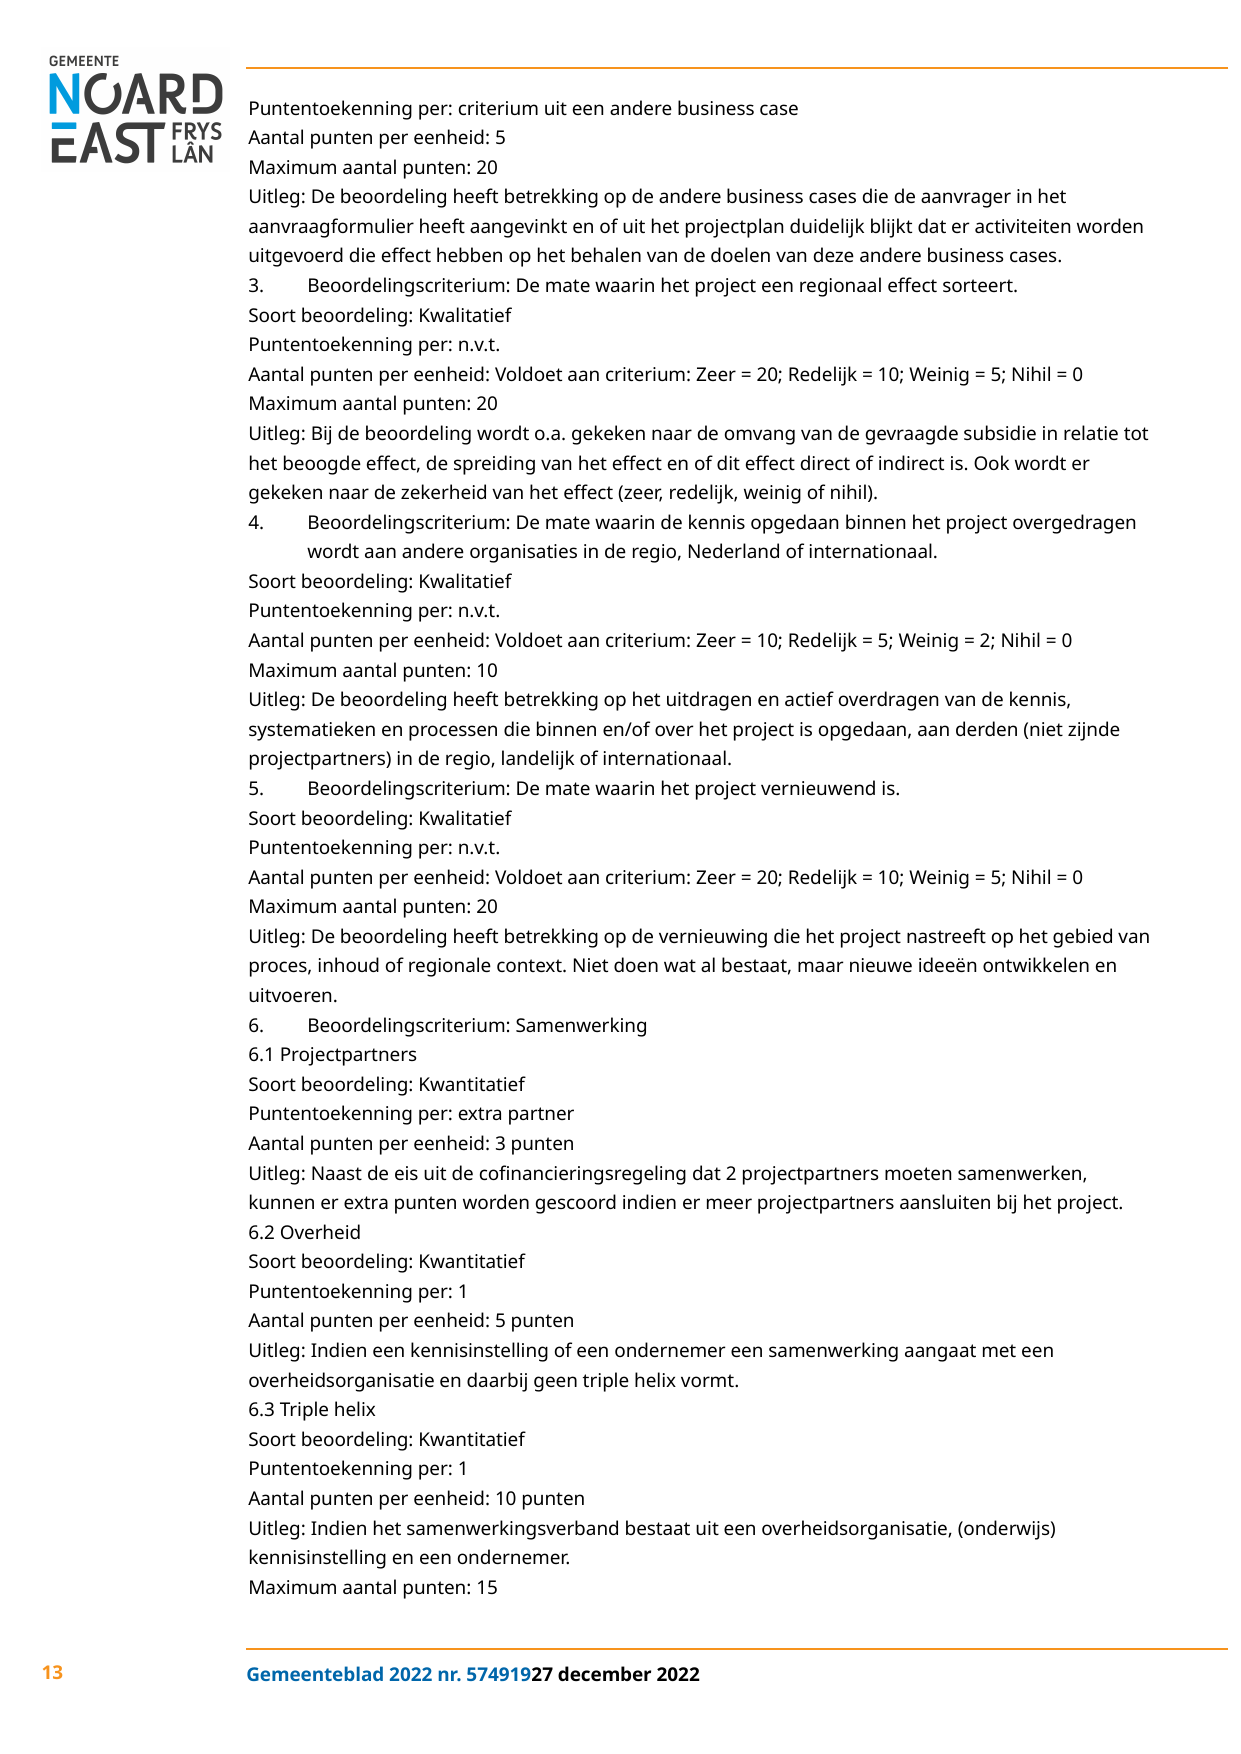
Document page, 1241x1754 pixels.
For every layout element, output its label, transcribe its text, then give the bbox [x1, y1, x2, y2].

text Uitleg: De beoordeling heeft betrekking op de vernieuwing die het project nastreeft op het gebied van proces, inhoud of regionale context. Niet doen wat al bestaat, maar nieuwe ideeën ontwikkelen en uitvoeren. [248, 923, 1152, 1008]
text Puntentoekenning per: n.v.t. [248, 598, 1152, 623]
text Aantal punten per eenheid: 5 punten [248, 1308, 1152, 1333]
text Soort beoordeling: Kwantitatief [248, 1426, 1152, 1452]
text Uitleg: Naast de eis uit de cofinancieringsregeling dat 2 projectpartners moeten samenwerken, kunnen er extra punten worden gescoord indien er meer projectpartners aansluiten bij het project. [248, 1160, 1152, 1215]
text Maximum aantal punten: 20 [248, 893, 1152, 919]
text Puntentoekenning per: n.v.t. [248, 331, 1152, 357]
text Aantal punten per eenheid: Voldoet aan criterium: Zeer = 20; Redelijk = 10; Weinig = 5; Nihil = 0 [248, 864, 1152, 890]
text 6.3 Triple helix [248, 1396, 1152, 1422]
list Beoordelingscriterium: De mate waarin het project vernieuwend is. [248, 775, 1152, 801]
text Aantal punten per eenheid: 5 [248, 124, 1152, 150]
text Uitleg: Indien het samenwerkingsverband bestaat uit een overheidsorganisatie, (onderwijs) kennisinstelling en een ondernemer. [248, 1515, 1152, 1570]
text Uitleg: Indien een kennisinstelling of een ondernemer een samenwerking aangaat met een overheidsorganisatie en daarbij geen triple helix vormt. [248, 1337, 1152, 1393]
list Beoordelingscriterium: De mate waarin het project een regionaal effect sorteert. [248, 272, 1152, 298]
text Puntentoekenning per: n.v.t. [248, 834, 1152, 860]
text Aantal punten per eenheid: 10 punten [248, 1485, 1152, 1511]
text Uitleg: De beoordeling heeft betrekking op de andere business cases die de aanvrager in het aanvraagformulier heeft aangevinkt en of uit het projectplan duidelijk blijkt dat er activiteiten worden uitgevoerd die effect hebben op het behalen van de doelen van deze andere business cases. [248, 183, 1152, 268]
text Soort beoordeling: Kwantitatief [248, 1071, 1152, 1097]
text 6.2 Overheid [248, 1219, 1152, 1245]
text Aantal punten per eenheid: Voldoet aan criterium: Zeer = 10; Redelijk = 5; Weinig = 2; Nihil = 0 [248, 627, 1152, 653]
text Maximum aantal punten: 20 [248, 154, 1152, 180]
text Soort beoordeling: Kwantitatief [248, 1248, 1152, 1274]
text Maximum aantal punten: 15 [248, 1574, 1152, 1600]
text Maximum aantal punten: 10 [248, 657, 1152, 683]
text Uitleg: De beoordeling heeft betrekking op het uitdragen en actief overdragen van de kennis, systematieken en processen die binnen en/of over het project is opgedaan, aan derden (niet zijnde projectpartners) in de regio, landelijk of internationaal. [248, 686, 1152, 771]
list Beoordelingscriterium: Samenwerking [248, 1012, 1152, 1038]
text Soort beoordeling: Kwalitatief [248, 805, 1152, 831]
text Uitleg: Bij de beoordeling wordt o.a. gekeken naar de omvang van de gevraagde subsidie in relatie tot het beoogde effect, de spreiding van het effect en of dit effect direct of indirect is. Ook wordt er gekeken naar de zekerheid van het effect (zeer, redelijk, weinig of nihil). [248, 420, 1152, 505]
text Puntentoekenning per: 1 [248, 1278, 1152, 1304]
list Beoordelingscriterium: De mate waarin de kennis opgedaan binnen het project overgedragen wordt aan andere organisaties in de regio, Nederland of internationaal. [248, 509, 1152, 564]
text Aantal punten per eenheid: 3 punten [248, 1130, 1152, 1156]
picture [41, 47, 231, 172]
text Maximum aantal punten: 20 [248, 391, 1152, 416]
text 6.1 Projectpartners [248, 1041, 1152, 1067]
text Puntentoekenning per: 1 [248, 1456, 1152, 1481]
text Soort beoordeling: Kwalitatief [248, 568, 1152, 594]
text Puntentoekenning per: criterium uit een andere business case [248, 95, 1152, 121]
text Aantal punten per eenheid: Voldoet aan criterium: Zeer = 20; Redelijk = 10; Weinig = 5; Nihil = 0 [248, 361, 1152, 387]
text Soort beoordeling: Kwalitatief [248, 302, 1152, 328]
text Puntentoekenning per: extra partner [248, 1101, 1152, 1126]
